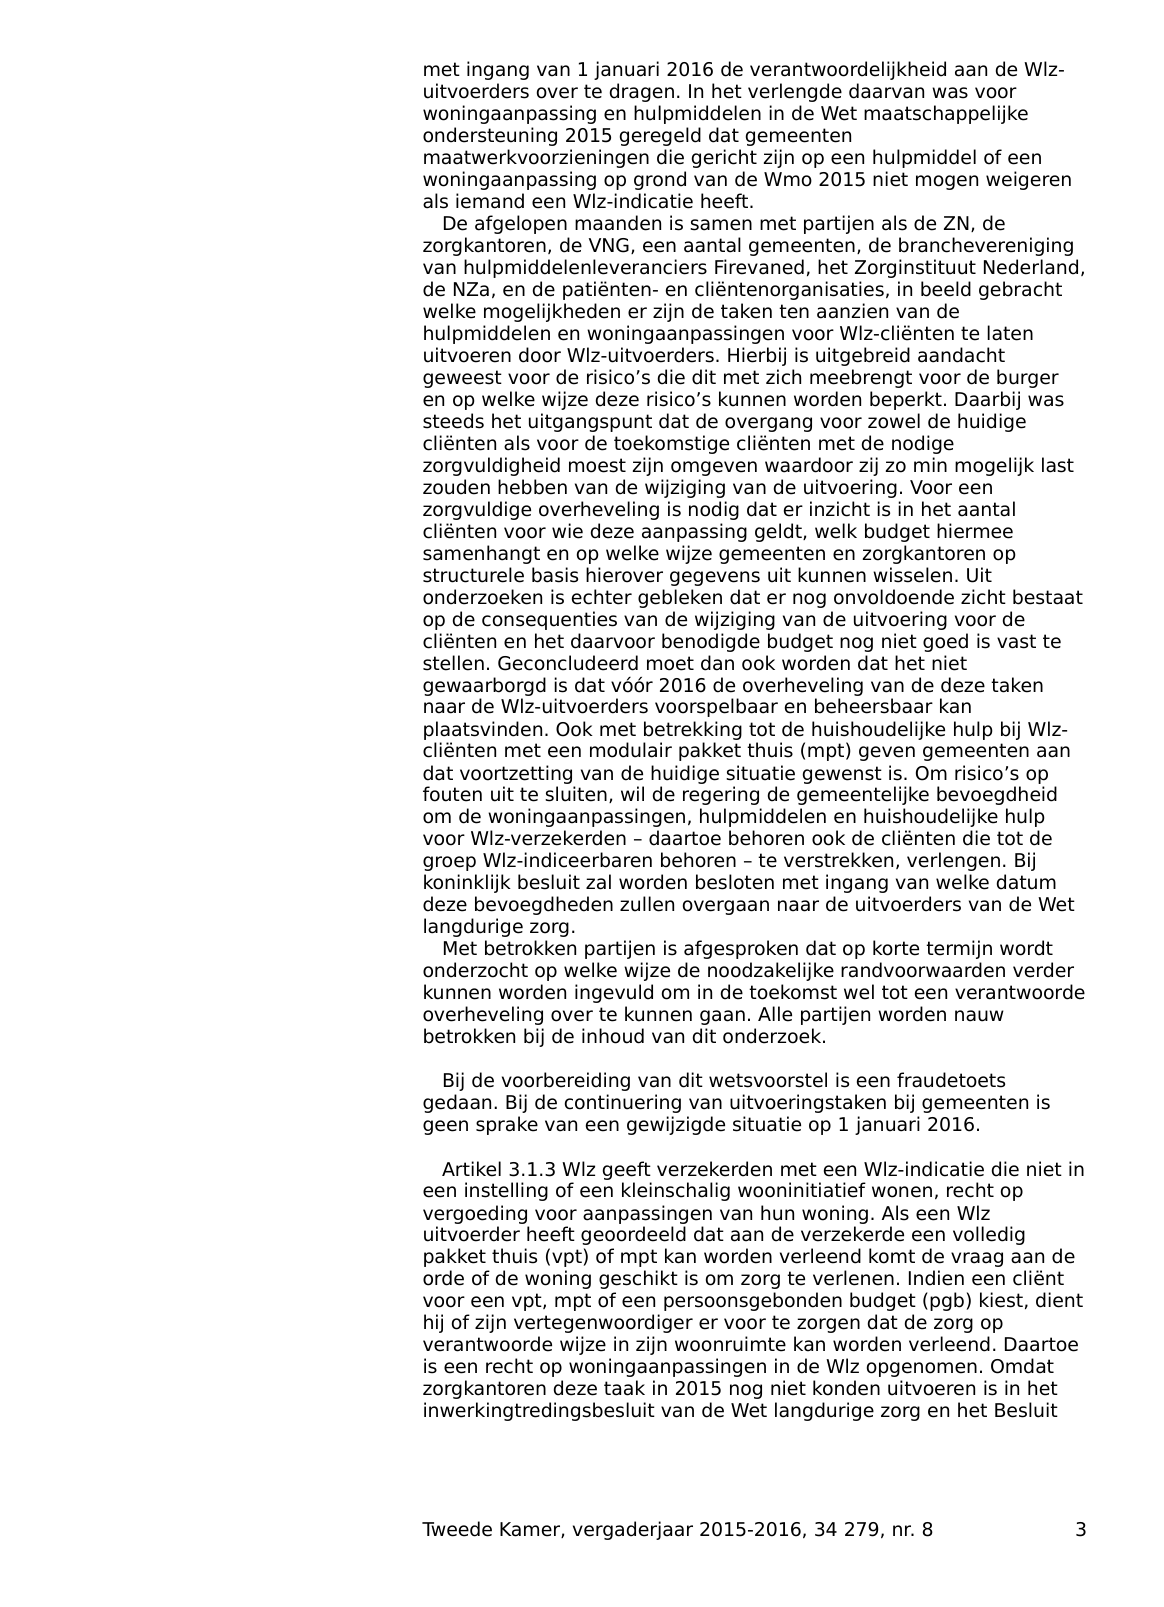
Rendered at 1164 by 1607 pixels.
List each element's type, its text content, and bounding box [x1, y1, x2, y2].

text Bij de voorbereiding van dit wetsvoorstel is een fraudetoets gedaan. Bij de continuering van uitvoeringstaken bij gemeenten is geen sprake van een gewijzigde situatie op 1 januari 2016. [422, 1070, 1087, 1136]
text Artikel 3.1.3 Wlz geeft verzekerden met een Wlz-indicatie die niet in een instelling of een kleinschalig wooninitiatief wonen, recht op vergoeding voor aanpassingen van hun woning. Als een Wlz uitvoerder heeft geoordeeld dat aan de verzekerde een volledig pakket thuis (vpt) of mpt kan worden verleend komt de vraag aan de orde of de woning geschikt is om zorg te verlenen. Indien een cliënt voor een vpt, mpt of een persoonsgebonden budget (pgb) kiest, dient hij of zijn vertegenwoordiger er voor te zorgen dat de zorg op verantwoorde wijze in zijn woonruimte kan worden verleend. Daartoe is een recht op woningaanpassingen in de Wlz opgenomen. Omdat zorgkantoren deze taak in 2015 nog niet konden uitvoeren is in het inwerkingtredingsbesluit van de Wet langdurige zorg en het Besluit [422, 1158, 1087, 1422]
text Met betrokken partijen is afgesproken dat op korte termijn wordt onderzocht op welke wijze de noodzakelijke randvoorwaarden verder kunnen worden ingevuld om in de toekomst wel tot een verantwoorde overheveling over te kunnen gaan. Alle partijen worden nauw betrokken bij de inhoud van dit onderzoek. [422, 938, 1087, 1048]
text De afgelopen maanden is samen met partijen als de ZN, de zorgkantoren, de VNG, een aantal gemeenten, de branchevereniging van hulpmiddelenleveranciers Firevaned, het Zorginstituut Nederland, de NZa, en de patiënten- en cliëntenorganisaties, in beeld gebracht welke mogelijkheden er zijn de taken ten aanzien van de hulpmiddelen en woningaanpassingen voor Wlz-cliënten te laten uitvoeren door Wlz-uitvoerders. Hierbij is uitgebreid aandacht geweest voor de risico’s die dit met zich meebrengt voor de burger en op welke wijze deze risico’s kunnen worden beperkt. Daarbij was steeds het uitgangspunt dat de overgang voor zowel de huidige cliënten als voor de toekomstige cliënten met de nodige zorgvuldigheid moest zijn omgeven waardoor zij zo min mogelijk last zouden hebben van de wijziging van de uitvoering. Voor een zorgvuldige overheveling is nodig dat er inzicht is in het aantal cliënten voor wie deze aanpassing geldt, welk budget hiermee samenhangt en op welke wijze gemeenten en zorgkantoren op structurele basis hierover gegevens uit kunnen wisselen. Uit onderzoeken is echter gebleken dat er nog onvoldoende zicht bestaat op de consequenties van de wijziging van de uitvoering voor de cliënten en het daarvoor benodigde budget nog niet goed is vast te stellen. Geconcludeerd moet dan ook worden dat het niet gewaarborgd is dat vóór 2016 de overheveling van de deze taken naar de Wlz-uitvoerders voorspelbaar en beheersbaar kan plaatsvinden. Ook met betrekking tot de huishoudelijke hulp bij Wlz-cliënten met een modulair pakket thuis (mpt) geven gemeenten aan dat voortzetting van de huidige situatie gewenst is. Om risico’s op fouten uit te sluiten, wil de regering de gemeentelijke bevoegdheid om de woningaanpassingen, hulpmiddelen en huishoudelijke hulp voor Wlz-verzekerden – daartoe behoren ook de cliënten die tot de groep Wlz-indiceerbaren behoren – te verstrekken, verlengen. Bij koninklijk besluit zal worden besloten met ingang van welke datum deze bevoegdheden zullen overgaan naar de uitvoerders van de Wet langdurige zorg. [422, 213, 1087, 938]
text met ingang van 1 januari 2016 de verantwoordelijkheid aan de Wlz-uitvoerders over te dragen. In het verlengde daarvan was voor woningaanpassing en hulpmiddelen in de Wet maatschappelijke ondersteuning 2015 geregeld dat gemeenten maatwerkvoorzieningen die gericht zijn op een hulpmiddel of een woningaanpassing op grond van de Wmo 2015 niet mogen weigeren als iemand een Wlz-indicatie heeft. [422, 59, 1087, 213]
